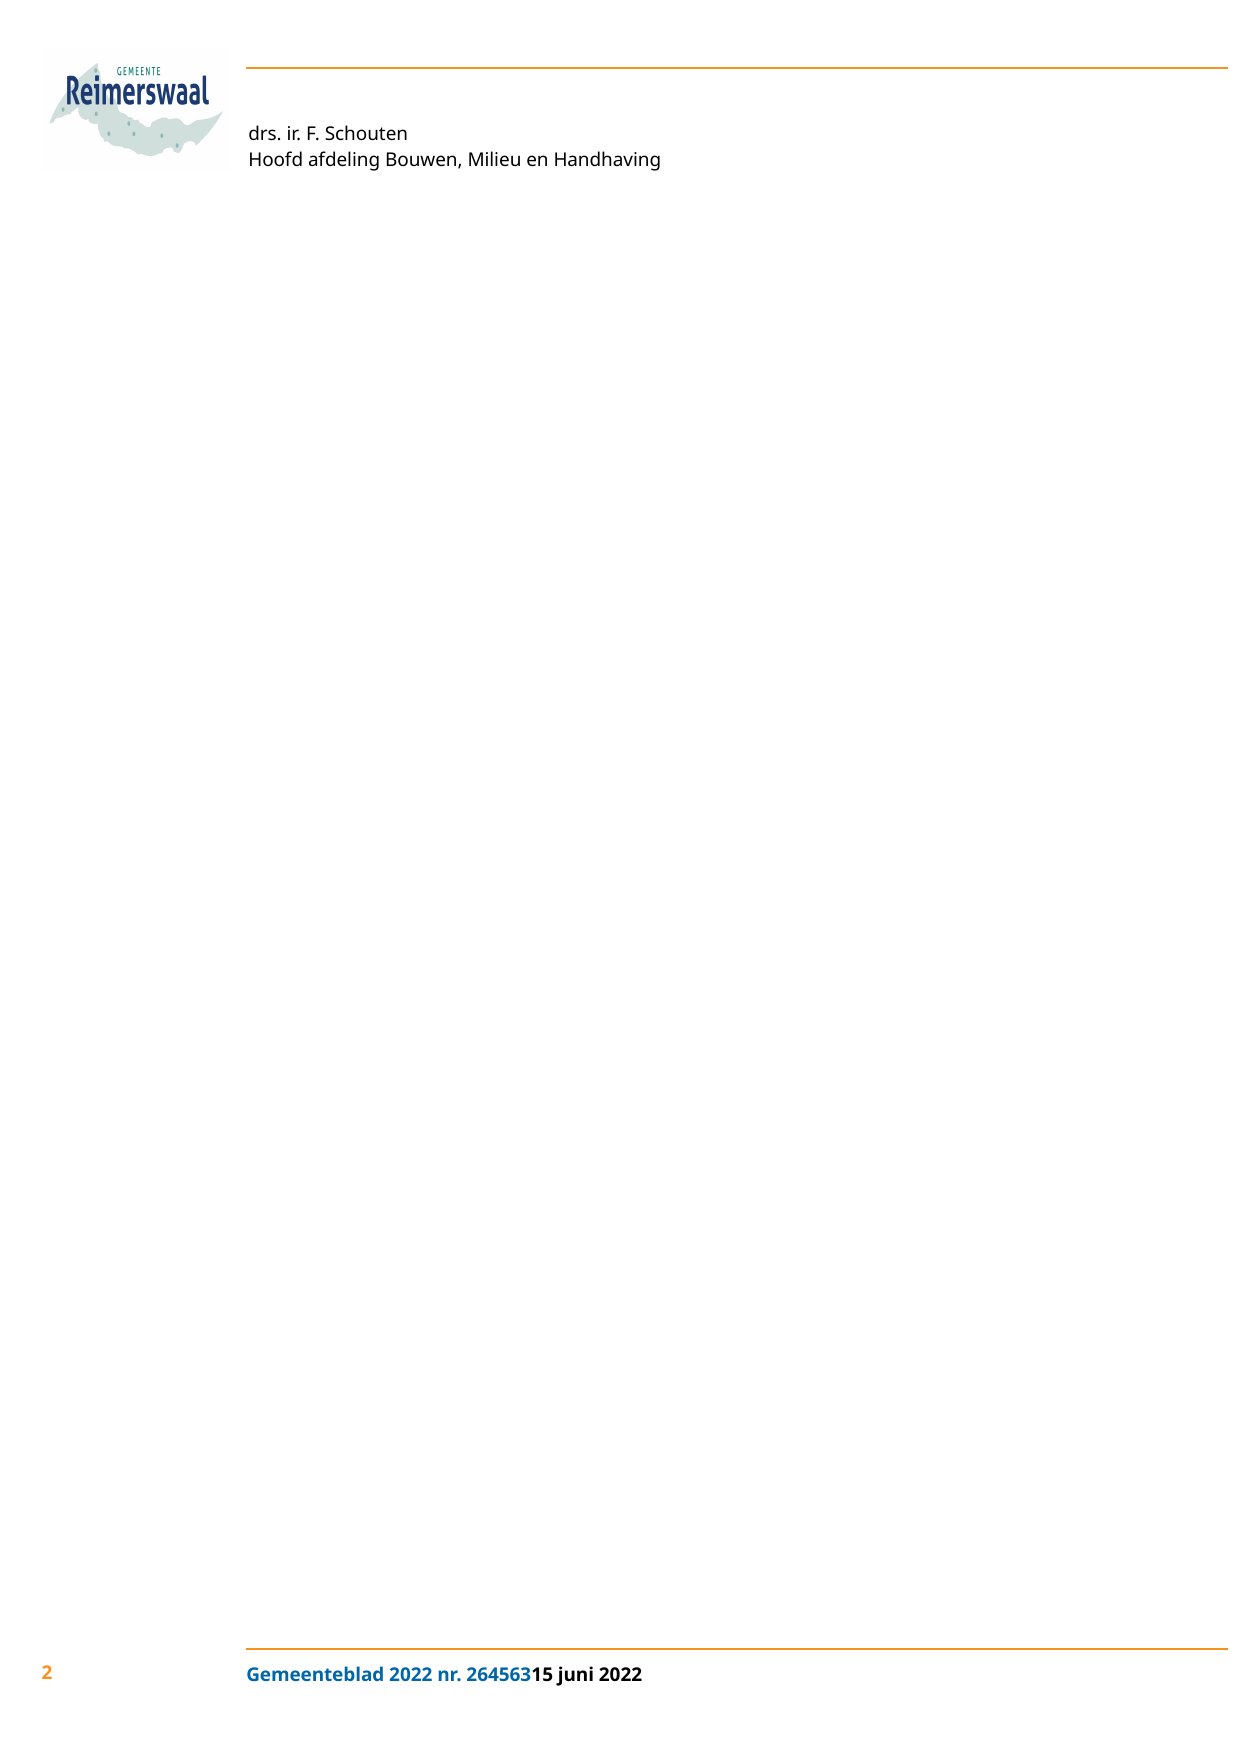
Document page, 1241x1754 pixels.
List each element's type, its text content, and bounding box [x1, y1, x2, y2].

text drs. ir. F. Schouten [248, 121, 1152, 146]
text Hoofd afdeling Bouwen, Milieu en Handhaving [248, 146, 1152, 172]
picture [41, 47, 231, 172]
